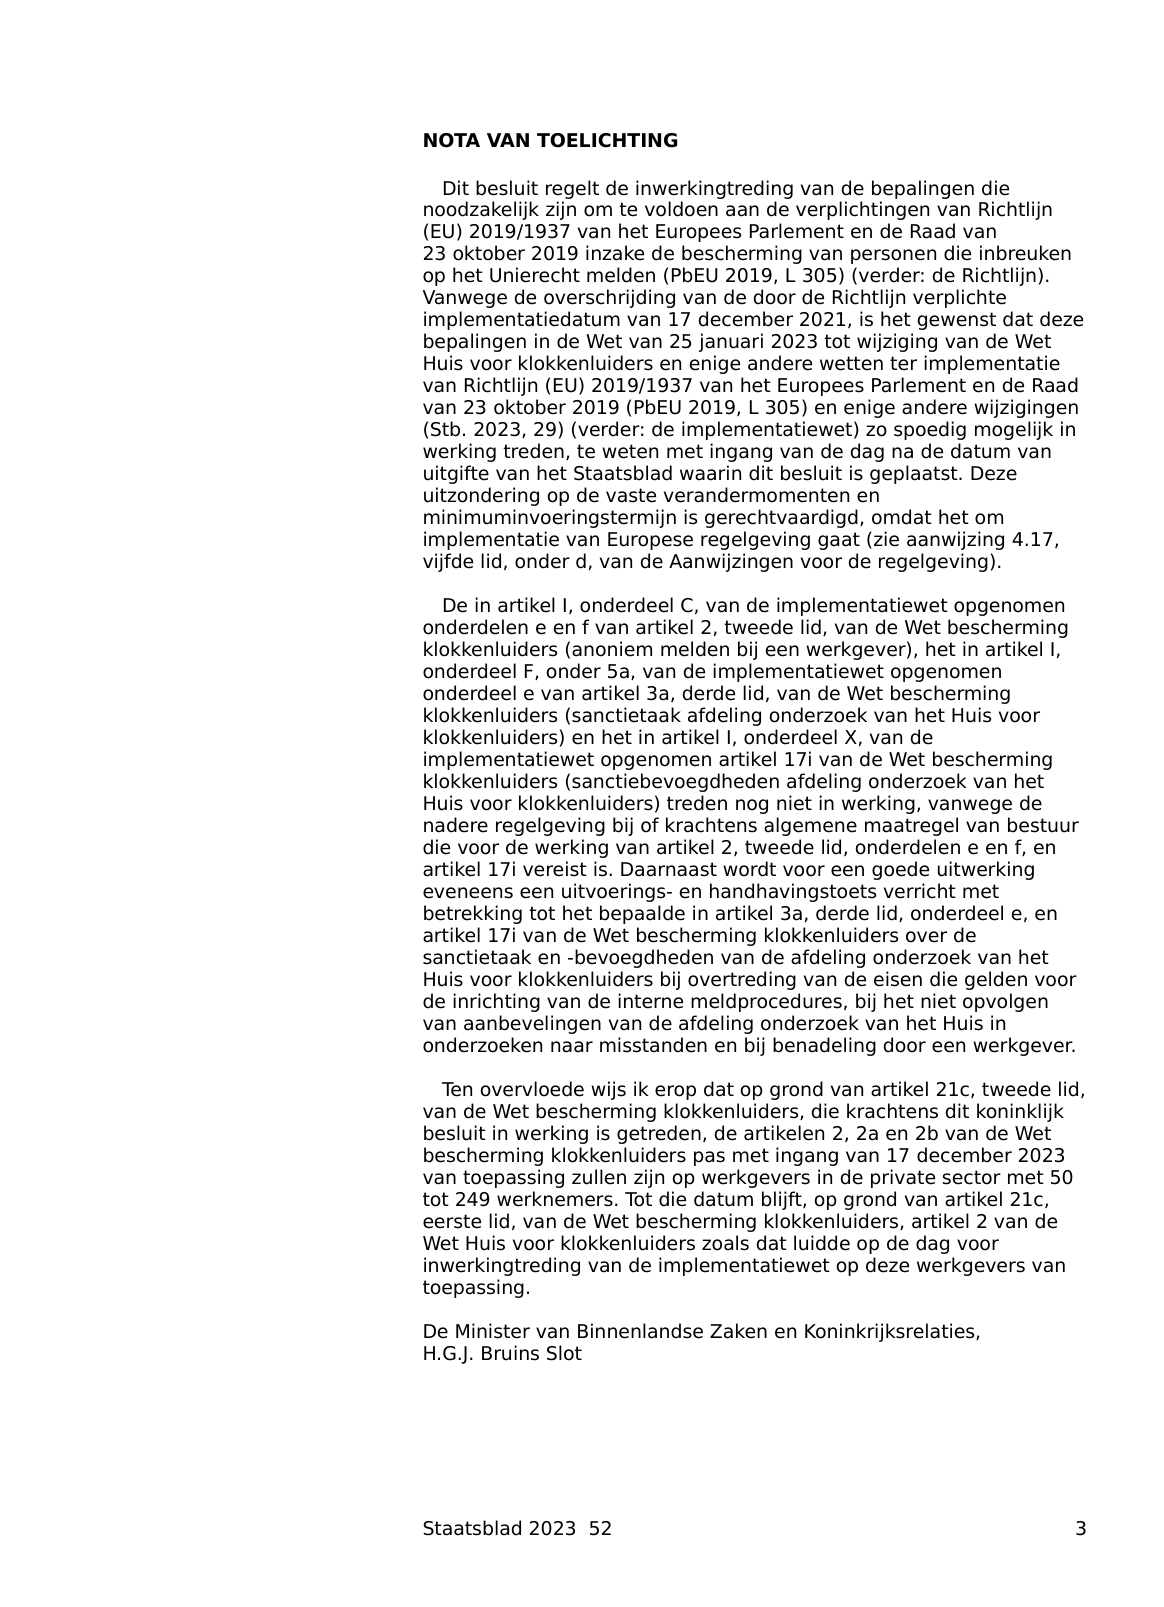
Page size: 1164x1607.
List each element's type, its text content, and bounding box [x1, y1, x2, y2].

text De in artikel I, onderdeel C, van de implementatiewet opgenomen onderdelen e en f van artikel 2, tweede lid, van de Wet bescherming klokkenluiders (anoniem melden bij een werkgever), het in artikel I, onderdeel F, onder 5a, van de implementatiewet opgenomen onderdeel e van artikel 3a, derde lid, van de Wet bescherming klokkenluiders (sanctietaak afdeling onderzoek van het Huis voor klokkenluiders) en het in artikel I, onderdeel X, van de implementatiewet opgenomen artikel 17i van de Wet bescherming klokkenluiders (sanctiebevoegdheden afdeling onderzoek van het Huis voor klokkenluiders) treden nog niet in werking, vanwege de nadere regelgeving bij of krachtens algemene maatregel van bestuur die voor de werking van artikel 2, tweede lid, onderdelen e en f, en artikel 17i vereist is. Daarnaast wordt voor een goede uitwerking eveneens een uitvoerings- en handhavingstoets verricht met betrekking tot het bepaalde in artikel 3a, derde lid, onderdeel e, en artikel 17i van de Wet bescherming klokkenluiders over de sanctietaak en -bevoegdheden van de afdeling onderzoek van het Huis voor klokkenluiders bij overtreding van de eisen die gelden voor de inrichting van de interne meldprocedures, bij het niet opvolgen van aanbevelingen van de afdeling onderzoek van het Huis in onderzoeken naar misstanden en bij benadeling door een werkgever. [422, 595, 1087, 1057]
text Ten overvloede wijs ik erop dat op grond van artikel 21c, tweede lid, van de Wet bescherming klokkenluiders, die krachtens dit koninklijk besluit in werking is getreden, de artikelen 2, 2a en 2b van de Wet bescherming klokkenluiders pas met ingang van 17 december 2023 van toepassing zullen zijn op werkgevers in de private sector met 50 tot 249 werknemers. Tot die datum blijft, op grond van artikel 21c, eerste lid, van de Wet bescherming klokkenluiders, artikel 2 van de Wet Huis voor klokkenluiders zoals dat luidde op de dag voor inwerkingtreding van de implementatiewet op deze werkgevers van toepassing. [422, 1079, 1087, 1299]
text De Minister van Binnenlandse Zaken en Koninkrijksrelaties, H.G.J. Bruins Slot [422, 1321, 1087, 1365]
subtitle NOTA VAN TOELICHTING [422, 130, 1087, 152]
text Dit besluit regelt de inwerkingtreding van de bepalingen die noodzakelijk zijn om te voldoen aan de verplichtingen van Richtlijn (EU) 2019/1937 van het Europees Parlement en de Raad van 23 oktober 2019 inzake de bescherming van personen die inbreuken op het Unierecht melden (PbEU 2019, L 305) (verder: de Richtlijn). Vanwege de overschrijding van de door de Richtlijn verplichte implementatiedatum van 17 december 2021, is het gewenst dat deze bepalingen in de Wet van 25 januari 2023 tot wijziging van de Wet Huis voor klokkenluiders en enige andere wetten ter implementatie van Richtlijn (EU) 2019/1937 van het Europees Parlement en de Raad van 23 oktober 2019 (PbEU 2019, L 305) en enige andere wijzigingen (Stb. 2023, 29) (verder: de implementatiewet) zo spoedig mogelijk in werking treden, te weten met ingang van de dag na de datum van uitgifte van het Staatsblad waarin dit besluit is geplaatst. Deze uitzondering op de vaste verandermomenten en minimuminvoeringstermijn is gerechtvaardigd, omdat het om implementatie van Europese regelgeving gaat (zie aanwijzing 4.17, vijfde lid, onder d, van de Aanwijzingen voor de regelgeving). [422, 177, 1087, 573]
